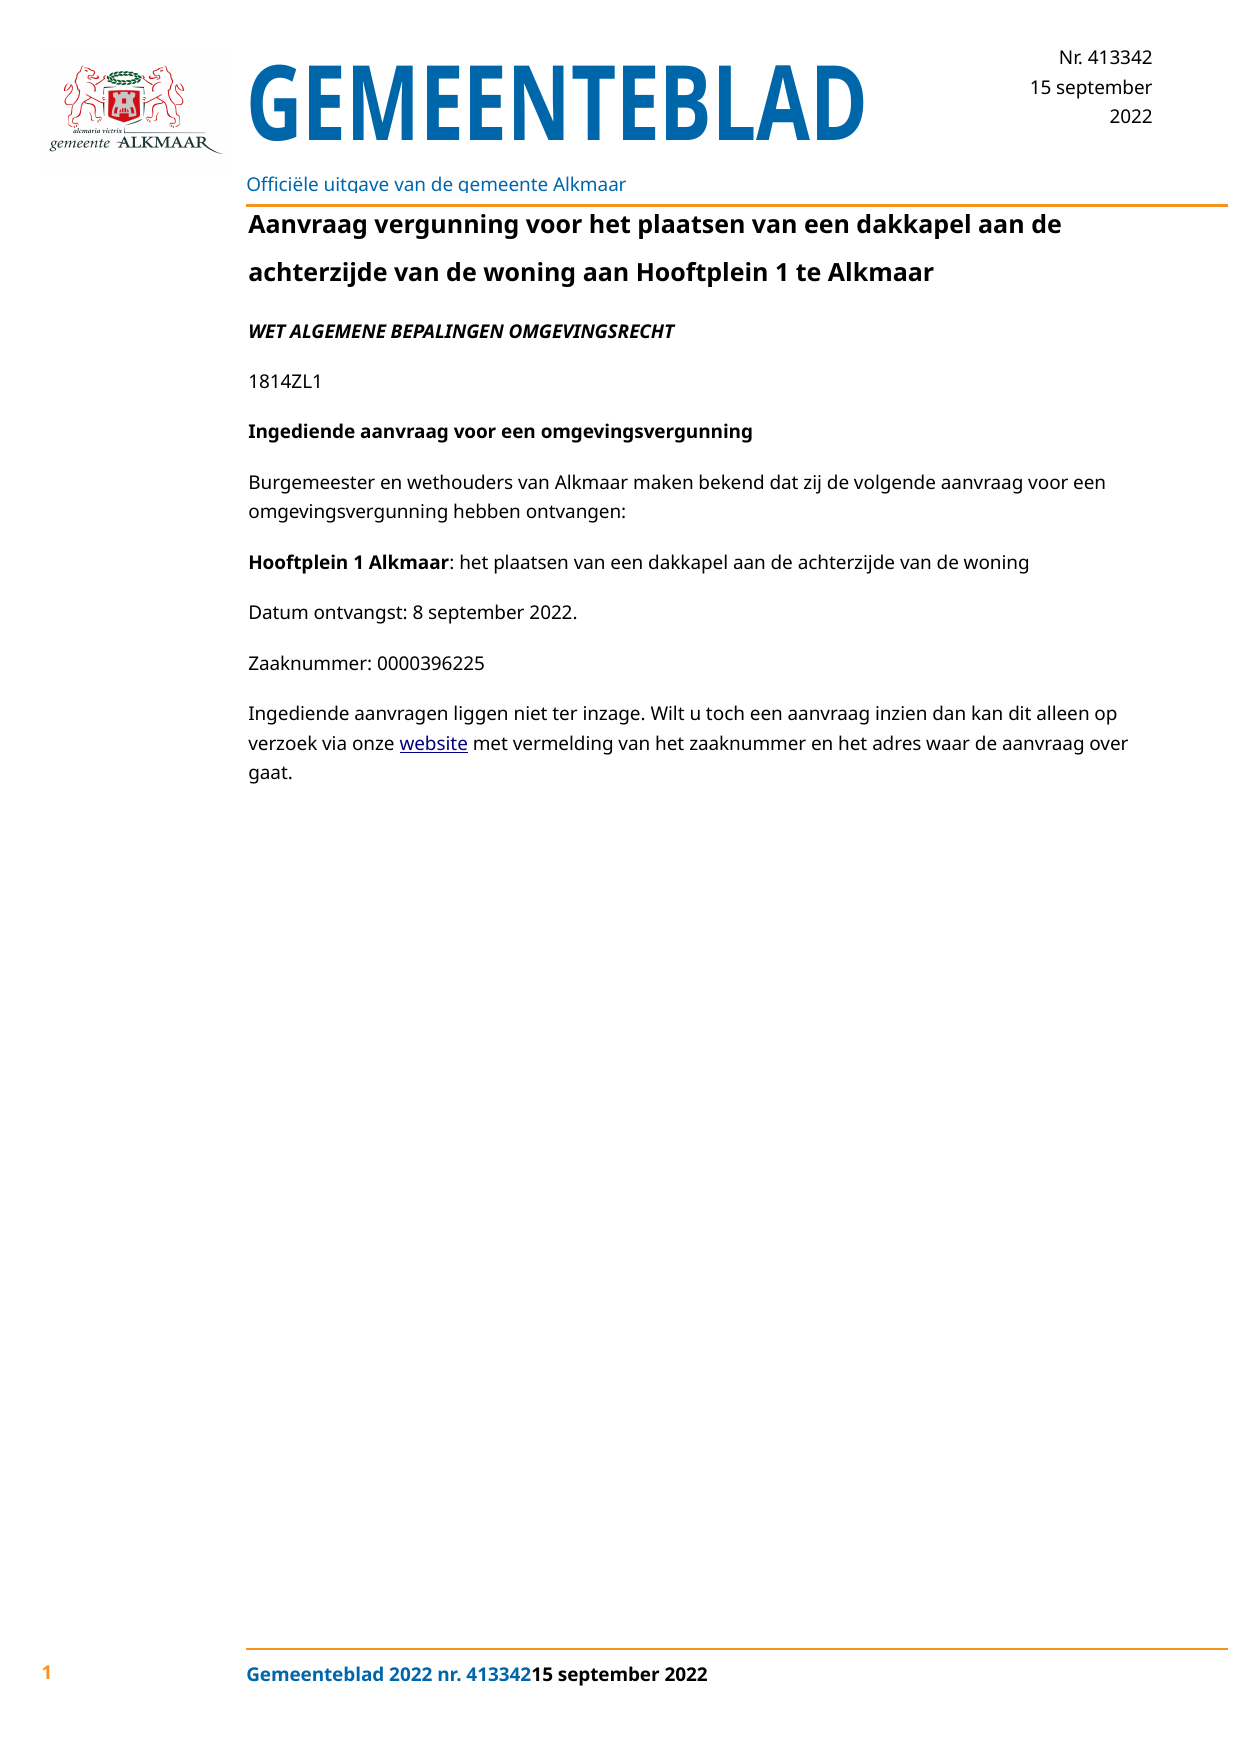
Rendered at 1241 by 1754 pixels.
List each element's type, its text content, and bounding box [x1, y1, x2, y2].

text Ingediende aanvraag voor een omgevingsvergunning [248, 419, 1152, 444]
picture [41, 47, 231, 172]
text Hooftplein 1 Alkmaar: het plaatsen van een dakkapel aan de achterzijde van de woning [248, 549, 1152, 575]
text 1814ZL1 [248, 368, 1152, 394]
text Burgemeester en wethouders van Alkmaar maken bekend dat zij de volgende aanvraag voor een omgevingsvergunning hebben ontvangen: [248, 469, 1152, 524]
text Ingediende aanvragen liggen niet ter inzage. Wilt u toch een aanvraag inzien dan kan dit alleen op verzoek via onze website met vermelding van het zaaknummer en het adres waar de aanvraag over gaat. [248, 700, 1152, 785]
text Aanvraag vergunning voor het plaatsen van een dakkapel aan de achterzijde van de woning aan Hooftplein 1 te Alkmaar [248, 207, 1152, 288]
text WET ALGEMENE BEPALINGEN OMGEVINGSRECHT [248, 318, 1152, 344]
text Datum ontvangst: 8 september 2022. [248, 599, 1152, 625]
text Zaaknummer: 0000396225 [248, 650, 1152, 676]
